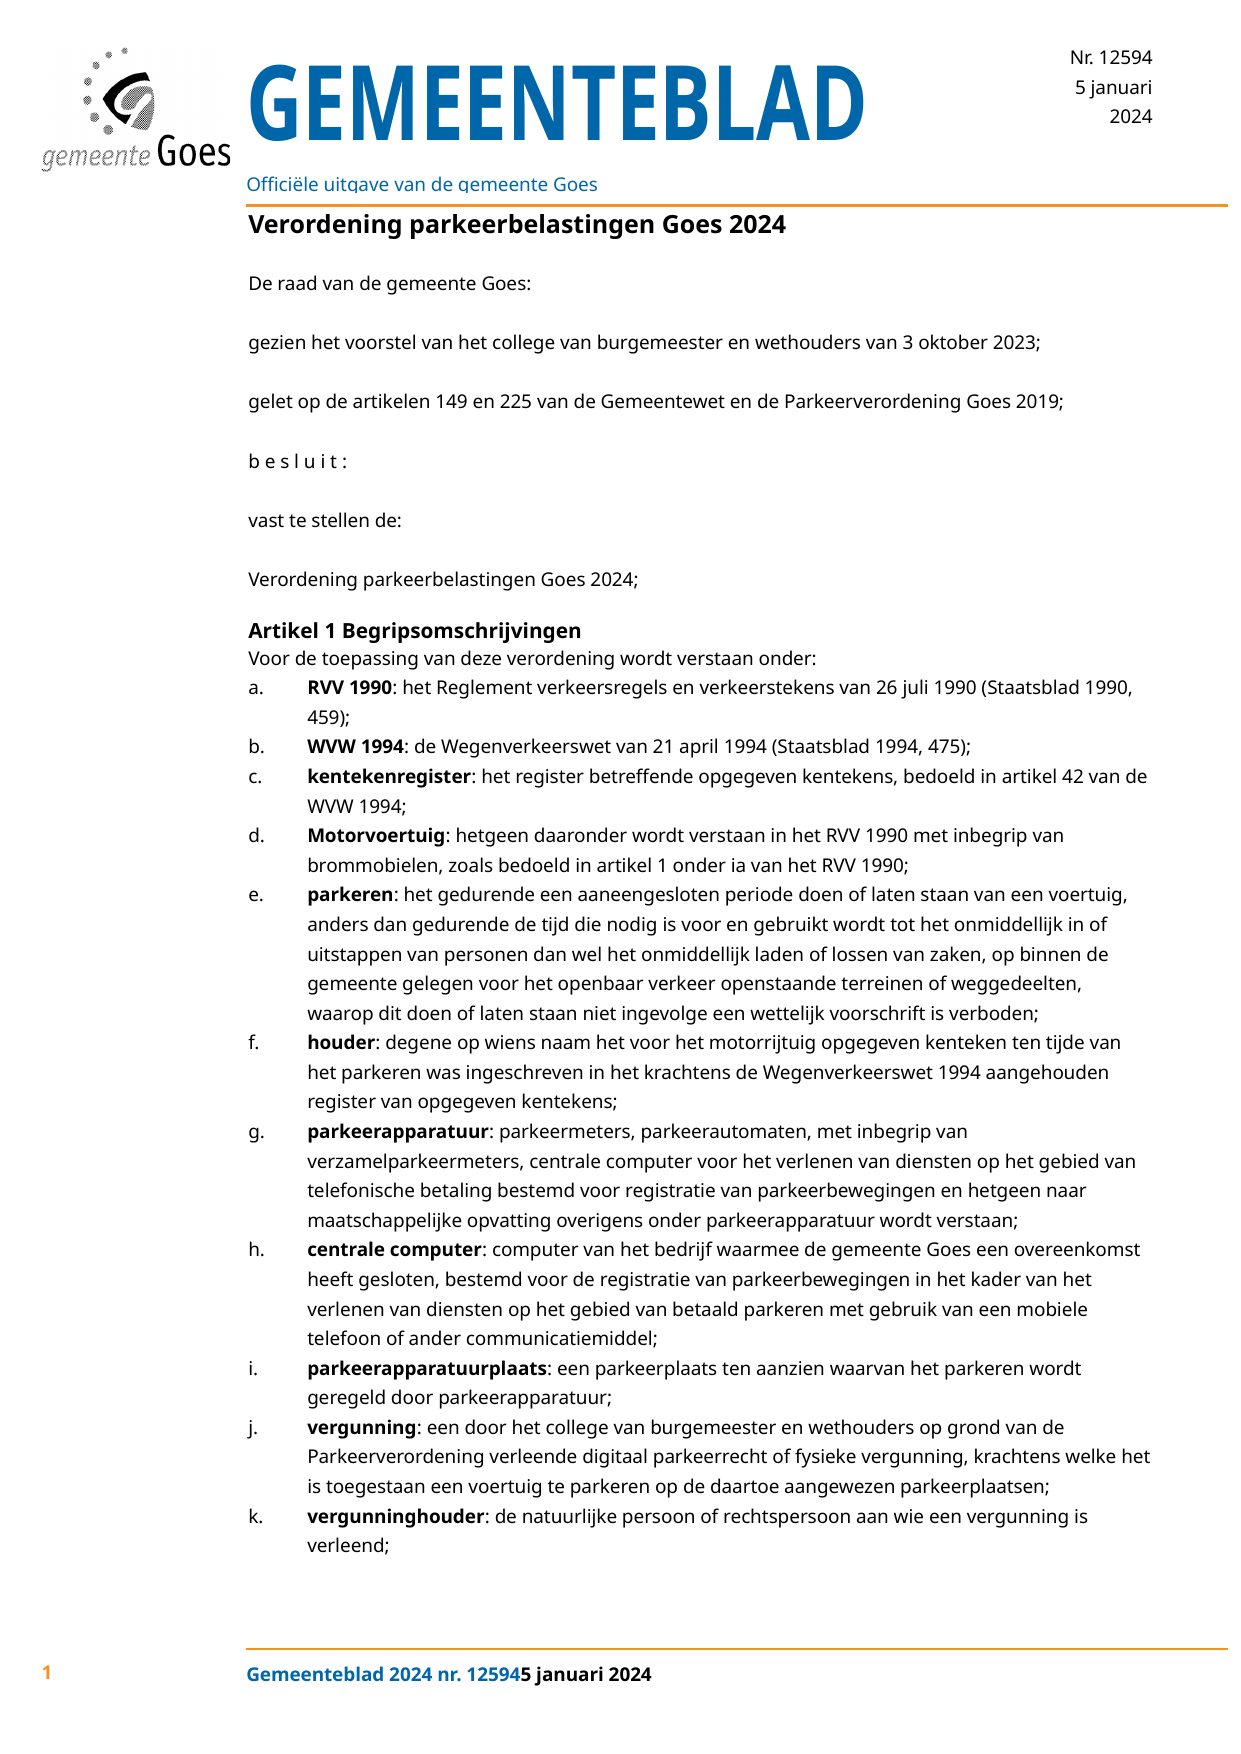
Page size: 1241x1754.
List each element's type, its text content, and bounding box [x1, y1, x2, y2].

list WVW 1994: de Wegenverkeerswet van 21 april 1994 (Staatsblad 1994, 475); [248, 734, 1152, 759]
text Artikel 1 Begripsomschrijvingen [248, 617, 1152, 645]
text Voor de toepassing van deze verordening wordt verstaan onder: [248, 645, 1152, 671]
list vergunning: een door het college van burgemeester en wethouders op grond van de Parkeerverordening verleende digitaal parkeerrecht of fysieke vergunning, krachtens welke het is toegestaan een voertuig te parkeren op de daartoe aangewezen parkeerplaatsen; [248, 1414, 1152, 1499]
list parkeren: het gedurende een aaneengesloten periode doen of laten staan van een voertuig, anders dan gedurende de tijd die nodig is voor en gebruikt wordt tot het onmiddellijk in of uitstappen van personen dan wel het onmiddellijk laden of lossen van zaken, op binnen de gemeente gelegen voor het openbaar verkeer openstaande terreinen of weggedeelten, waarop dit doen of laten staan niet ingevolge een wettelijk voorschrift is verboden; [248, 882, 1152, 1026]
text gezien het voorstel van het college van burgemeester en wethouders van 3 oktober 2023; [248, 329, 1152, 355]
text Verordening parkeerbelastingen Goes 2024 [248, 207, 1152, 241]
list parkeerapparatuurplaats: een parkeerplaats ten aanzien waarvan het parkeren wordt geregeld door parkeerapparatuur; [248, 1355, 1152, 1410]
list Motorvoertuig: hetgeen daaronder wordt verstaan in het RVV 1990 met inbegrip van brommobielen, zoals bedoeld in artikel 1 onder ia van het RVV 1990; [248, 822, 1152, 878]
text De raad van de gemeente Goes: [248, 270, 1152, 296]
text vast te stellen de: [248, 507, 1152, 533]
picture [41, 47, 231, 172]
list parkeerapparatuur: parkeermeters, parkeerautomaten, met inbegrip van verzamelparkeermeters, centrale computer voor het verlenen van diensten op het gebied van telefonische betaling bestemd voor registratie van parkeerbewegingen en hetgeen naar maatschappelijke opvatting overigens onder parkeerapparatuur wordt verstaan; [248, 1118, 1152, 1233]
text b e s l u i t : [248, 448, 1152, 473]
list RVV 1990: het Reglement verkeersregels en verkeerstekens van 26 juli 1990 (Staatsblad 1990, 459); [248, 674, 1152, 730]
list centrale computer: computer van het bedrijf waarmee de gemeente Goes een overeenkomst heeft gesloten, bestemd voor de registratie van parkeerbewegingen in het kader van het verlenen van diensten op het gebied van betaald parkeren met gebruik van een mobiele telefoon of ander communicatiemiddel; [248, 1237, 1152, 1351]
list vergunninghouder: de natuurlijke persoon of rechtspersoon aan wie een vergunning is verleend; [248, 1503, 1152, 1558]
text Verordening parkeerbelastingen Goes 2024; [248, 566, 1152, 592]
text gelet op de artikelen 149 en 225 van de Gemeentewet en de Parkeerverordening Goes 2019; [248, 389, 1152, 414]
list kentekenregister: het register betreffende opgegeven kentekens, bedoeld in artikel 42 van de WVW 1994; [248, 763, 1152, 819]
list houder: degene op wiens naam het voor het motorrijtuig opgegeven kenteken ten tijde van het parkeren was ingeschreven in het krachtens de Wegenverkeerswet 1994 aangehouden register van opgegeven kentekens; [248, 1029, 1152, 1114]
